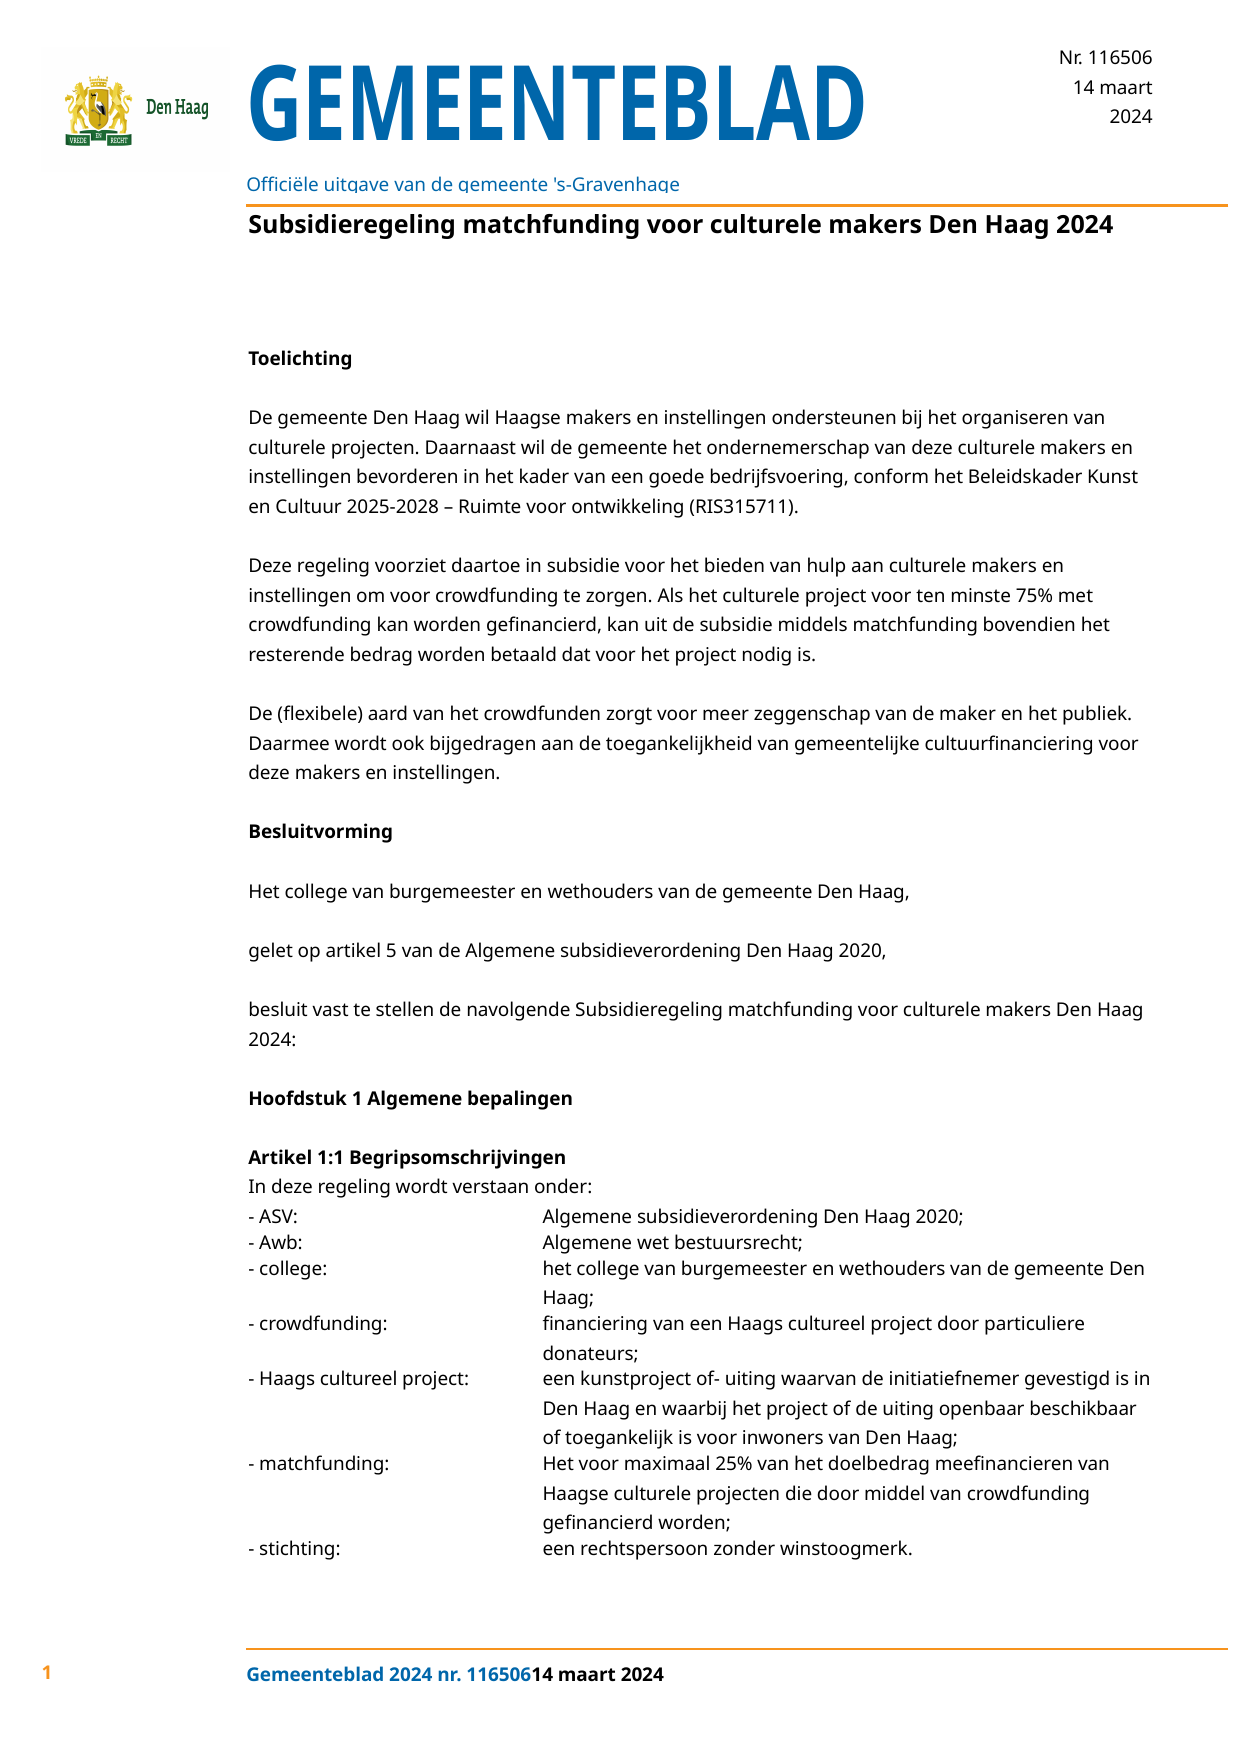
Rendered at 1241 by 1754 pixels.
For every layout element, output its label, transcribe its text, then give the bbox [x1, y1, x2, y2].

table_cell - stichting: [248, 1535, 542, 1561]
text Het college van burgemeester en wethouders van de gemeente Den Haag, [248, 878, 1152, 903]
table_cell een rechtspersoon zonder winstoogmerk. [542, 1535, 1152, 1561]
table_header Algemene subsidieverordening Den Haag 2020; [542, 1203, 1152, 1229]
text besluit vast te stellen de navolgende Subsidieregeling matchfunding voor culturele makers Den Haag 2024: [248, 996, 1152, 1051]
table_cell het college van burgemeester en wethouders van de gemeente Den Haag; [542, 1255, 1152, 1310]
table_cell - crowdfunding: [248, 1310, 542, 1365]
table_cell Het voor maximaal 25% van het doelbedrag meefinancieren van Haagse culturele projecten die door middel van crowdfunding gefinancierd worden; [542, 1450, 1152, 1535]
table_cell een kunstproject of- uiting waarvan de initiatiefnemer gevestigd is in Den Haag en waarbij het project of de uiting openbaar beschikbaar of toegankelijk is voor inwoners van Den Haag; [542, 1365, 1152, 1450]
text In deze regeling wordt verstaan onder: [248, 1174, 1152, 1199]
table_cell - matchfunding: [248, 1450, 542, 1535]
text De (flexibele) aard van het crowdfunden zorgt voor meer zeggenschap van de maker en het publiek. Daarmee wordt ook bijgedragen aan de toegankelijkheid van gemeentelijke cultuurfinanciering voor deze makers en instellingen. [248, 700, 1152, 785]
text gelet op artikel 5 van de Algemene subsidieverordening Den Haag 2020, [248, 937, 1152, 963]
picture [41, 47, 231, 172]
table_cell - Haags cultureel project: [248, 1365, 542, 1450]
table_header - ASV: [248, 1203, 542, 1229]
text Subsidieregeling matchfunding voor culturele makers Den Haag 2024 [248, 207, 1152, 241]
text Toelichting [248, 345, 1152, 371]
text Artikel 1:1 Begripsomschrijvingen [248, 1144, 1152, 1170]
text Deze regeling voorziet daartoe in subsidie voor het bieden van hulp aan culturele makers en instellingen om voor crowdfunding te zorgen. Als het culturele project voor ten minste 75% met crowdfunding kan worden gefinancierd, kan uit de subsidie middels matchfunding bovendien het resterende bedrag worden betaald dat voor het project nodig is. [248, 552, 1152, 667]
table_cell financiering van een Haags cultureel project door particuliere donateurs; [542, 1310, 1152, 1365]
table_cell - college: [248, 1255, 542, 1310]
table_cell - Awb: [248, 1229, 542, 1255]
text Besluitvorming [248, 819, 1152, 844]
text Hoofdstuk 1 Algemene bepalingen [248, 1085, 1152, 1111]
table_cell Algemene wet bestuursrecht; [542, 1229, 1152, 1255]
text De gemeente Den Haag wil Haagse makers en instellingen ondersteunen bij het organiseren van culturele projecten. Daarnaast wil de gemeente het ondernemerschap van deze culturele makers en instellingen bevorderen in het kader van een goede bedrijfsvoering, conform het Beleidskader Kunst en Cultuur 2025-2028 – Ruimte voor ontwikkeling (RIS315711). [248, 404, 1152, 519]
